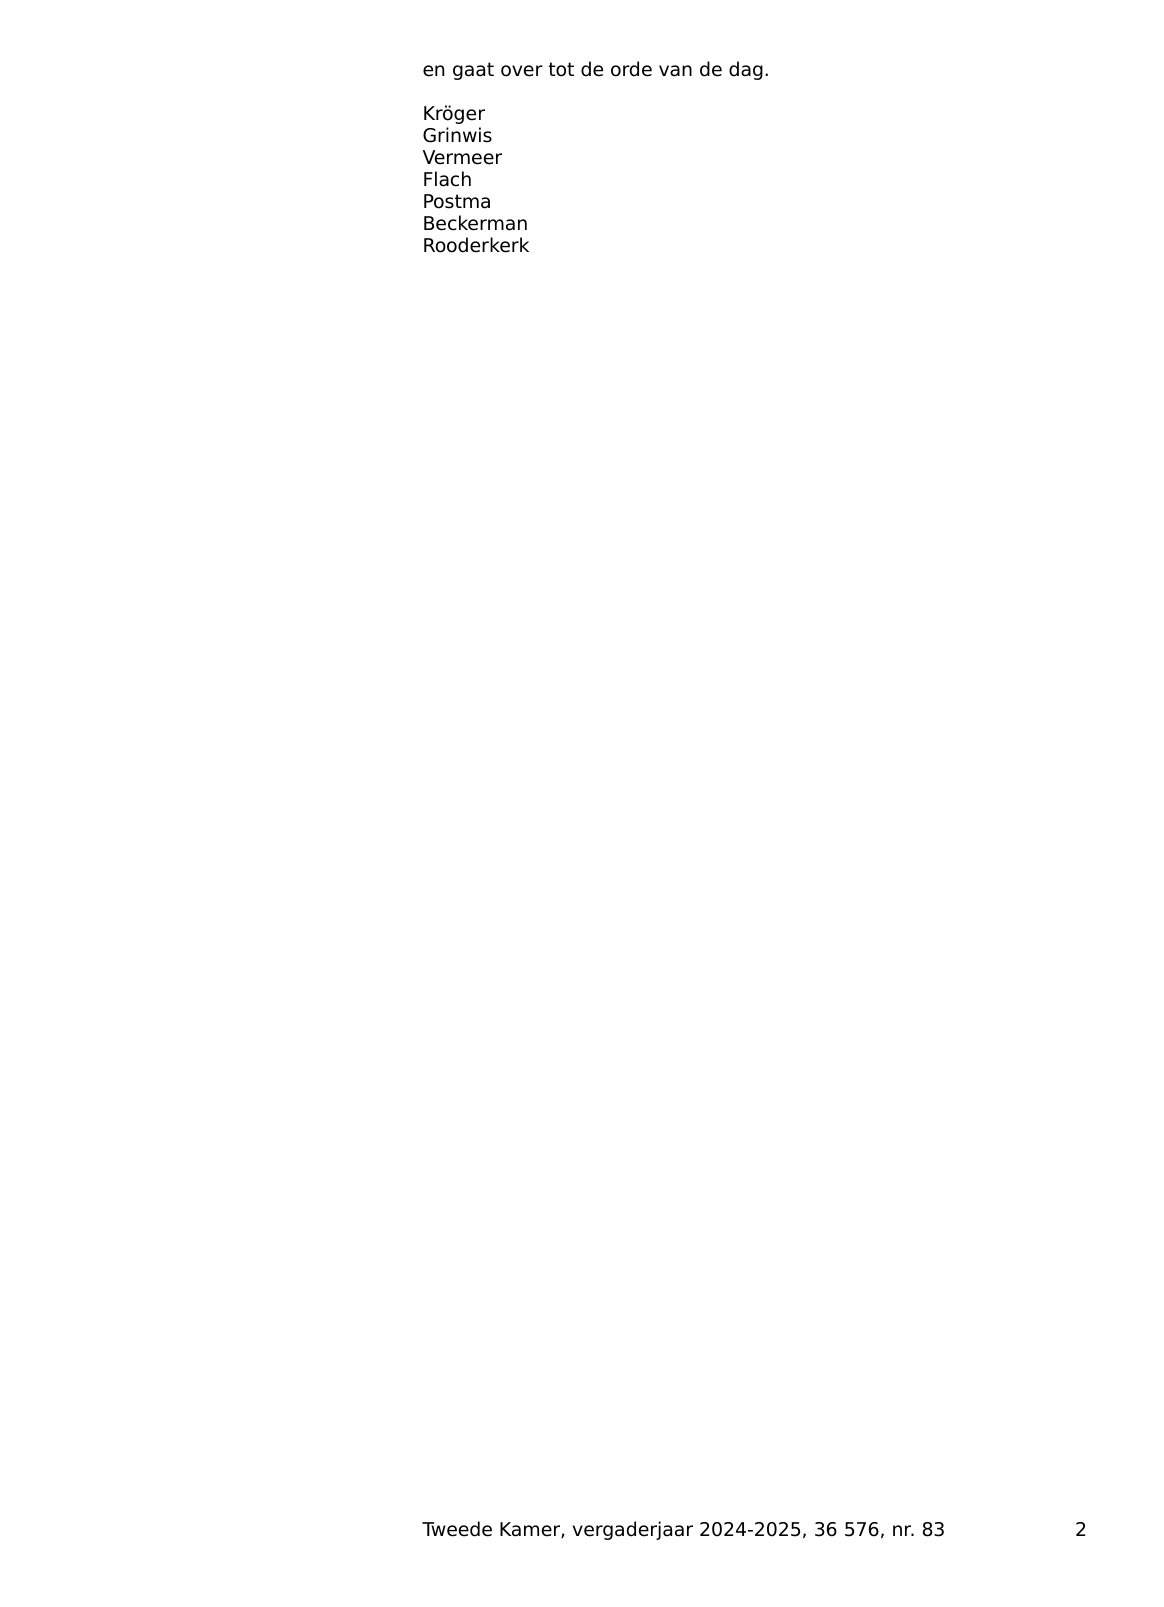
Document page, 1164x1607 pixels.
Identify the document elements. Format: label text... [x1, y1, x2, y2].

text Postma [422, 191, 1087, 213]
text Kröger [422, 103, 1087, 125]
text Grinwis [422, 125, 1087, 147]
text Vermeer [422, 147, 1087, 169]
text Rooderkerk [422, 235, 1087, 257]
text en gaat over tot de orde van de dag. [422, 59, 1087, 81]
text Flach [422, 169, 1087, 191]
text Beckerman [422, 213, 1087, 235]
